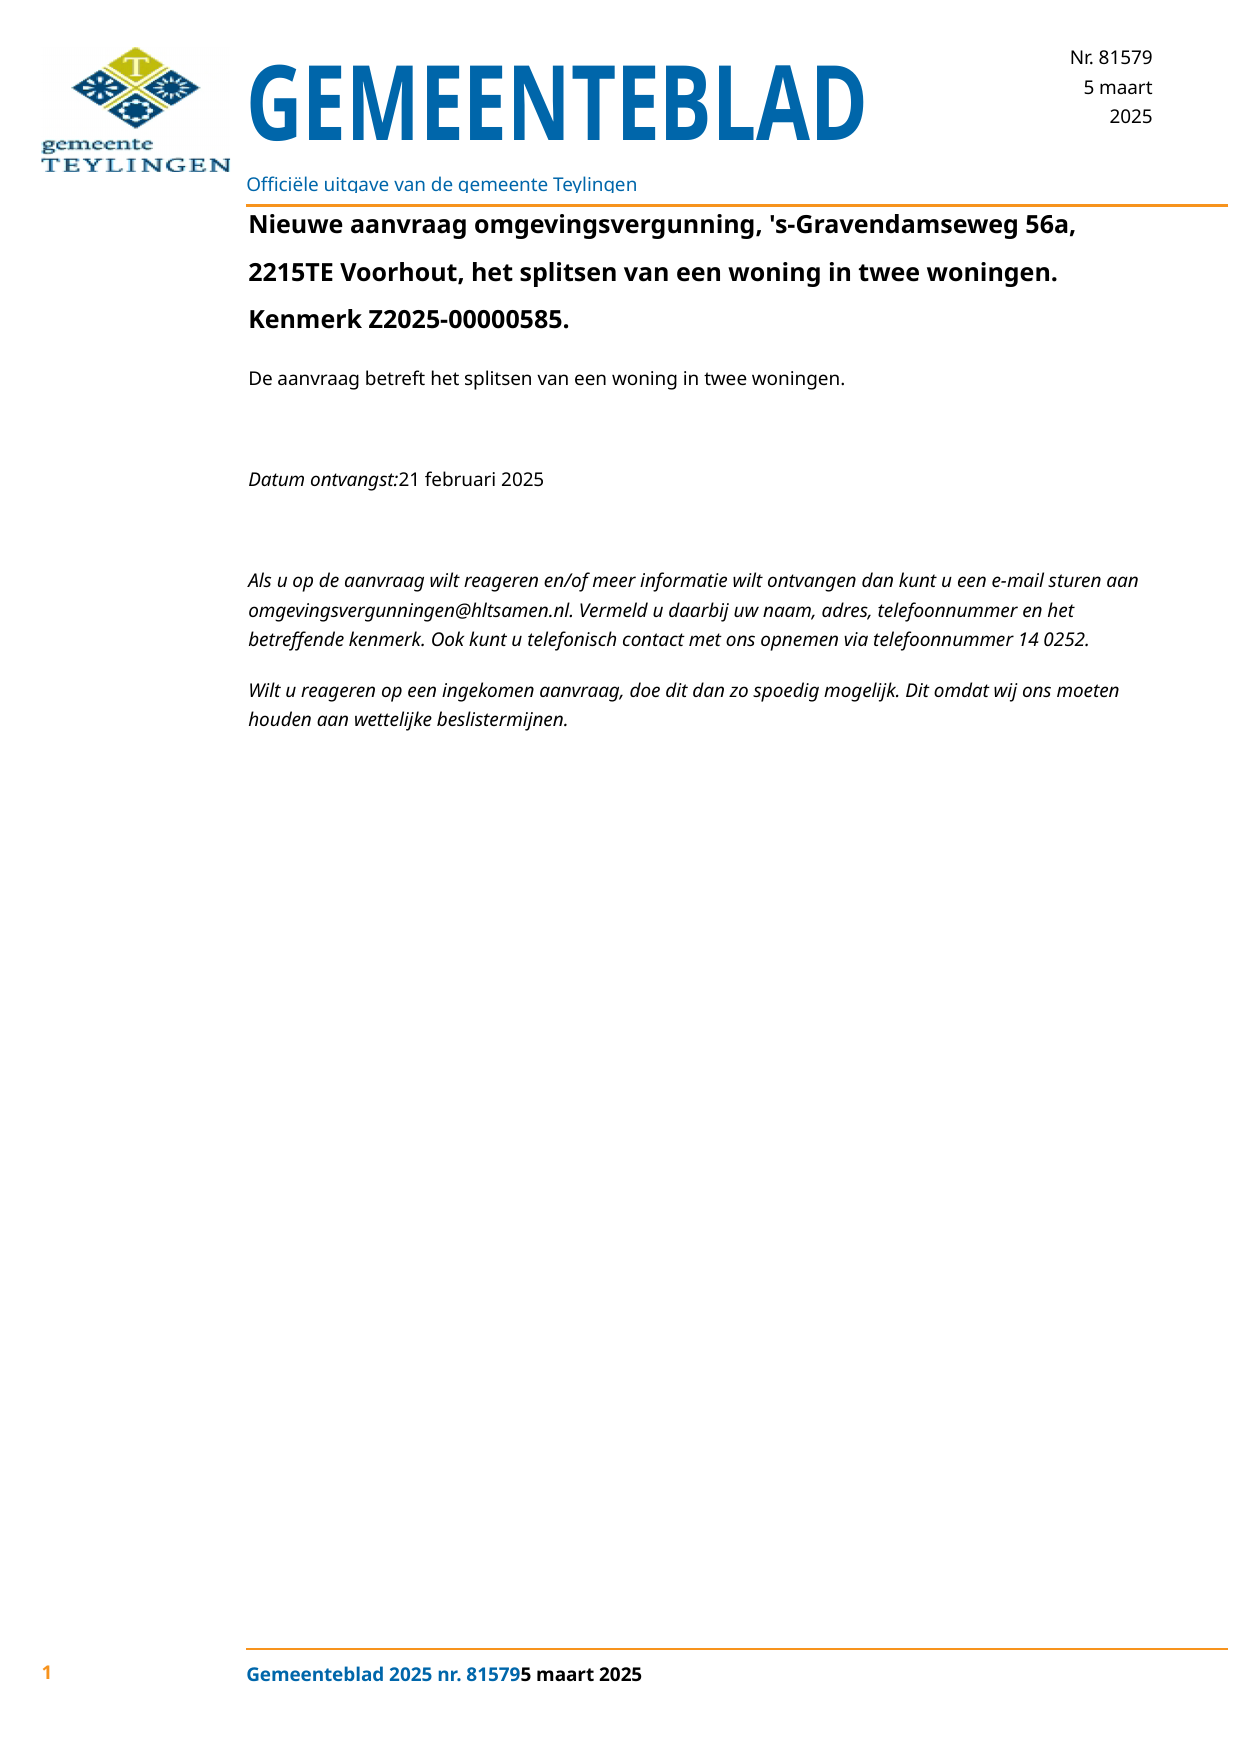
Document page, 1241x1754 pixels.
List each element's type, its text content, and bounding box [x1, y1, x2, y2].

text Datum ontvangst:21 februari 2025 [248, 466, 1152, 492]
text Wilt u reageren op een ingekomen aanvraag, doe dit dan zo spoedig mogelijk. Dit omdat wij ons moeten houden aan wettelijke beslistermijnen. [248, 677, 1152, 732]
text Nieuwe aanvraag omgevingsvergunning, 's-Gravendamseweg 56a, 2215TE Voorhout, het splitsen van een woning in twee woningen. Kenmerk Z2025-00000585. [248, 207, 1152, 336]
text De aanvraag betreft het splitsen van een woning in twee woningen. [248, 366, 1152, 391]
picture [41, 47, 231, 172]
text Als u op de aanvraag wilt reageren en/of meer informatie wilt ontvangen dan kunt u een e-mail sturen aan omgevingsvergunningen@hltsamen.nl. Vermeld u daarbij uw naam, adres, telefoonnummer en het betreffende kenmerk. Ook kunt u telefonisch contact met ons opnemen via telefoonnummer 14 0252. [248, 567, 1152, 652]
